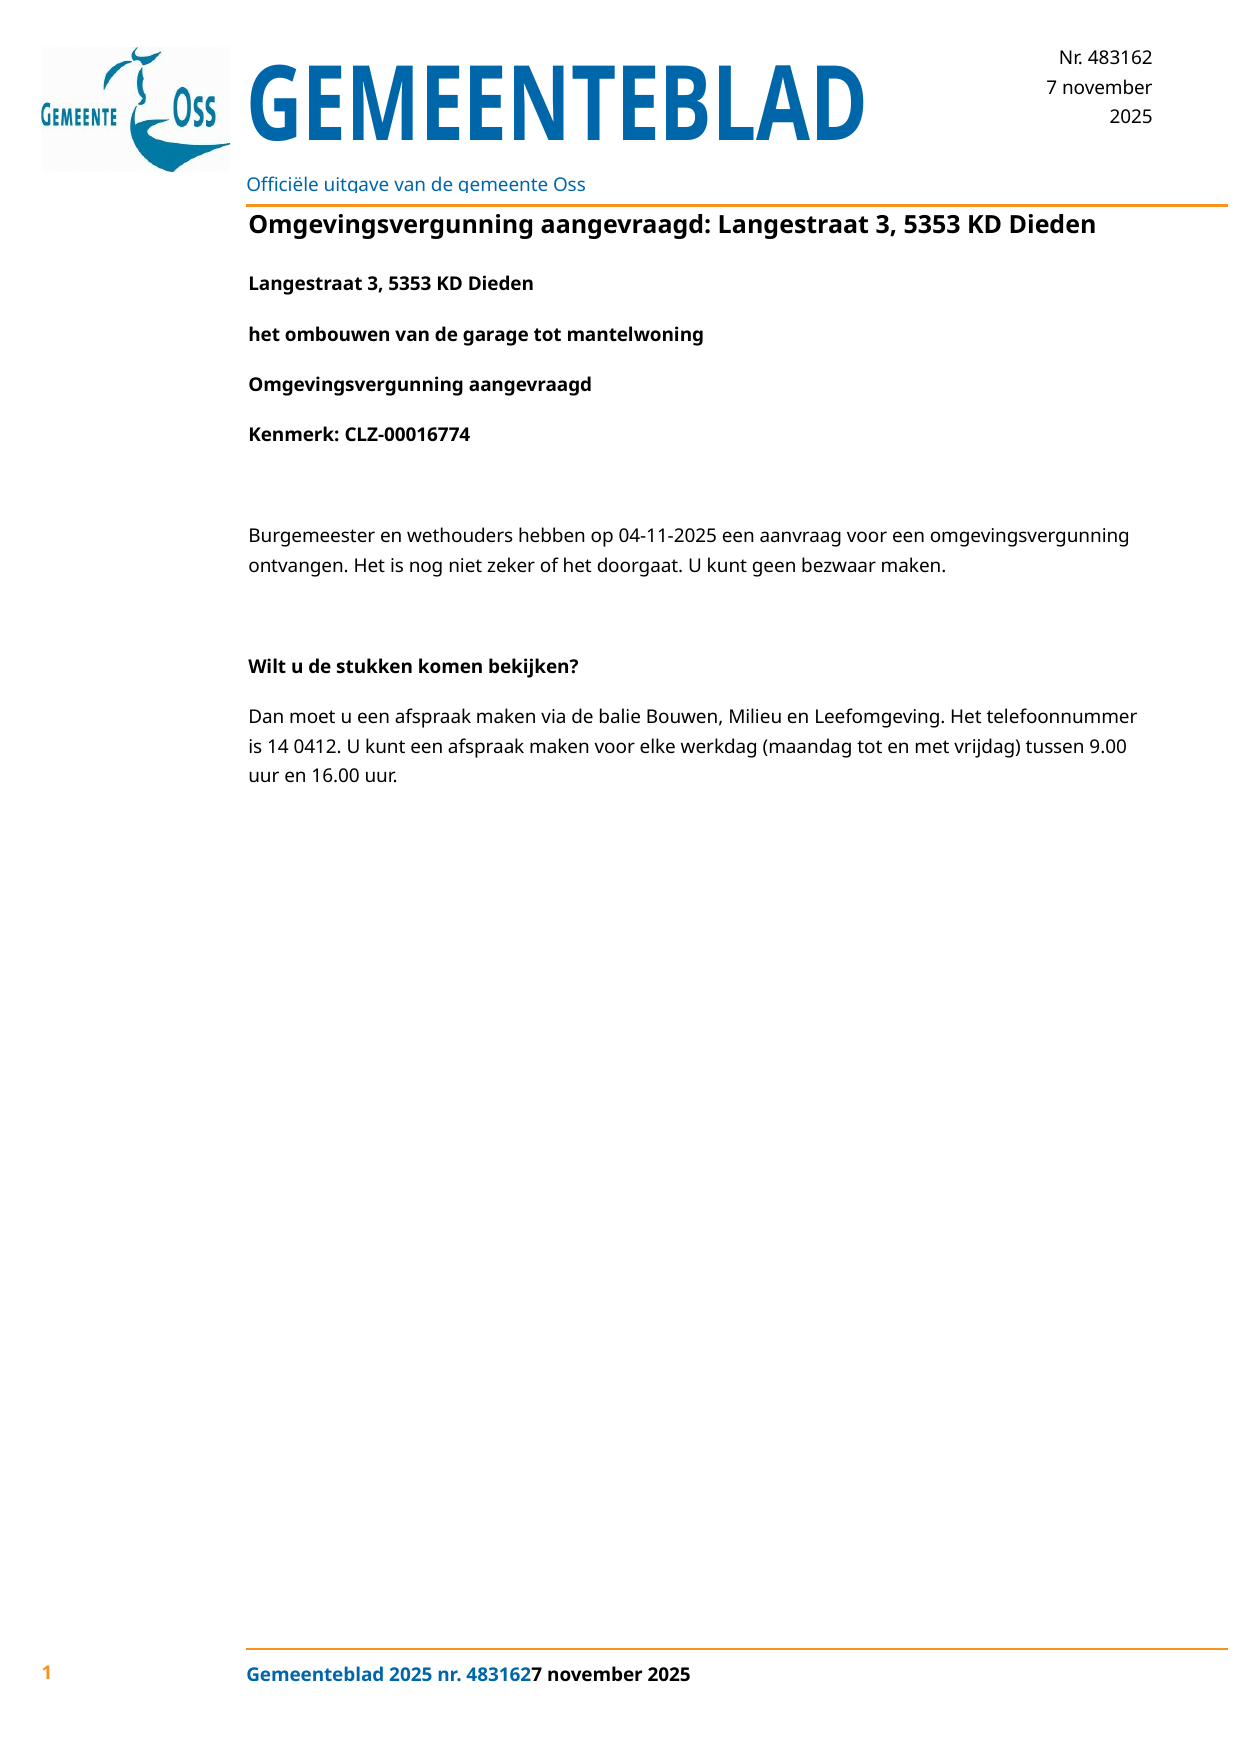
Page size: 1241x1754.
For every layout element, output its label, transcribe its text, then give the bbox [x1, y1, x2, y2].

text Kenmerk: CLZ-00016774 [248, 422, 1152, 447]
text Dan moet u een afspraak maken via de balie Bouwen, Milieu en Leefomgeving. Het telefoonnummer is 14 0412. U kunt een afspraak maken voor elke werkdag (maandag tot en met vrijdag) tussen 9.00 uur en 16.00 uur. [248, 703, 1152, 788]
text het ombouwen van de garage tot mantelwoning [248, 321, 1152, 346]
text Langestraat 3, 5353 KD Dieden [248, 270, 1152, 296]
picture [41, 47, 231, 172]
text Omgevingsvergunning aangevraagd [248, 371, 1152, 397]
text Omgevingsvergunning aangevraagd: Langestraat 3, 5353 KD Dieden [248, 207, 1152, 241]
text Wilt u de stukken komen bekijken? [248, 653, 1152, 678]
text Burgemeester en wethouders hebben op 04-11-2025 een aanvraag voor een omgevingsvergunning ontvangen. Het is nog niet zeker of het doorgaat. U kunt geen bezwaar maken. [248, 522, 1152, 578]
